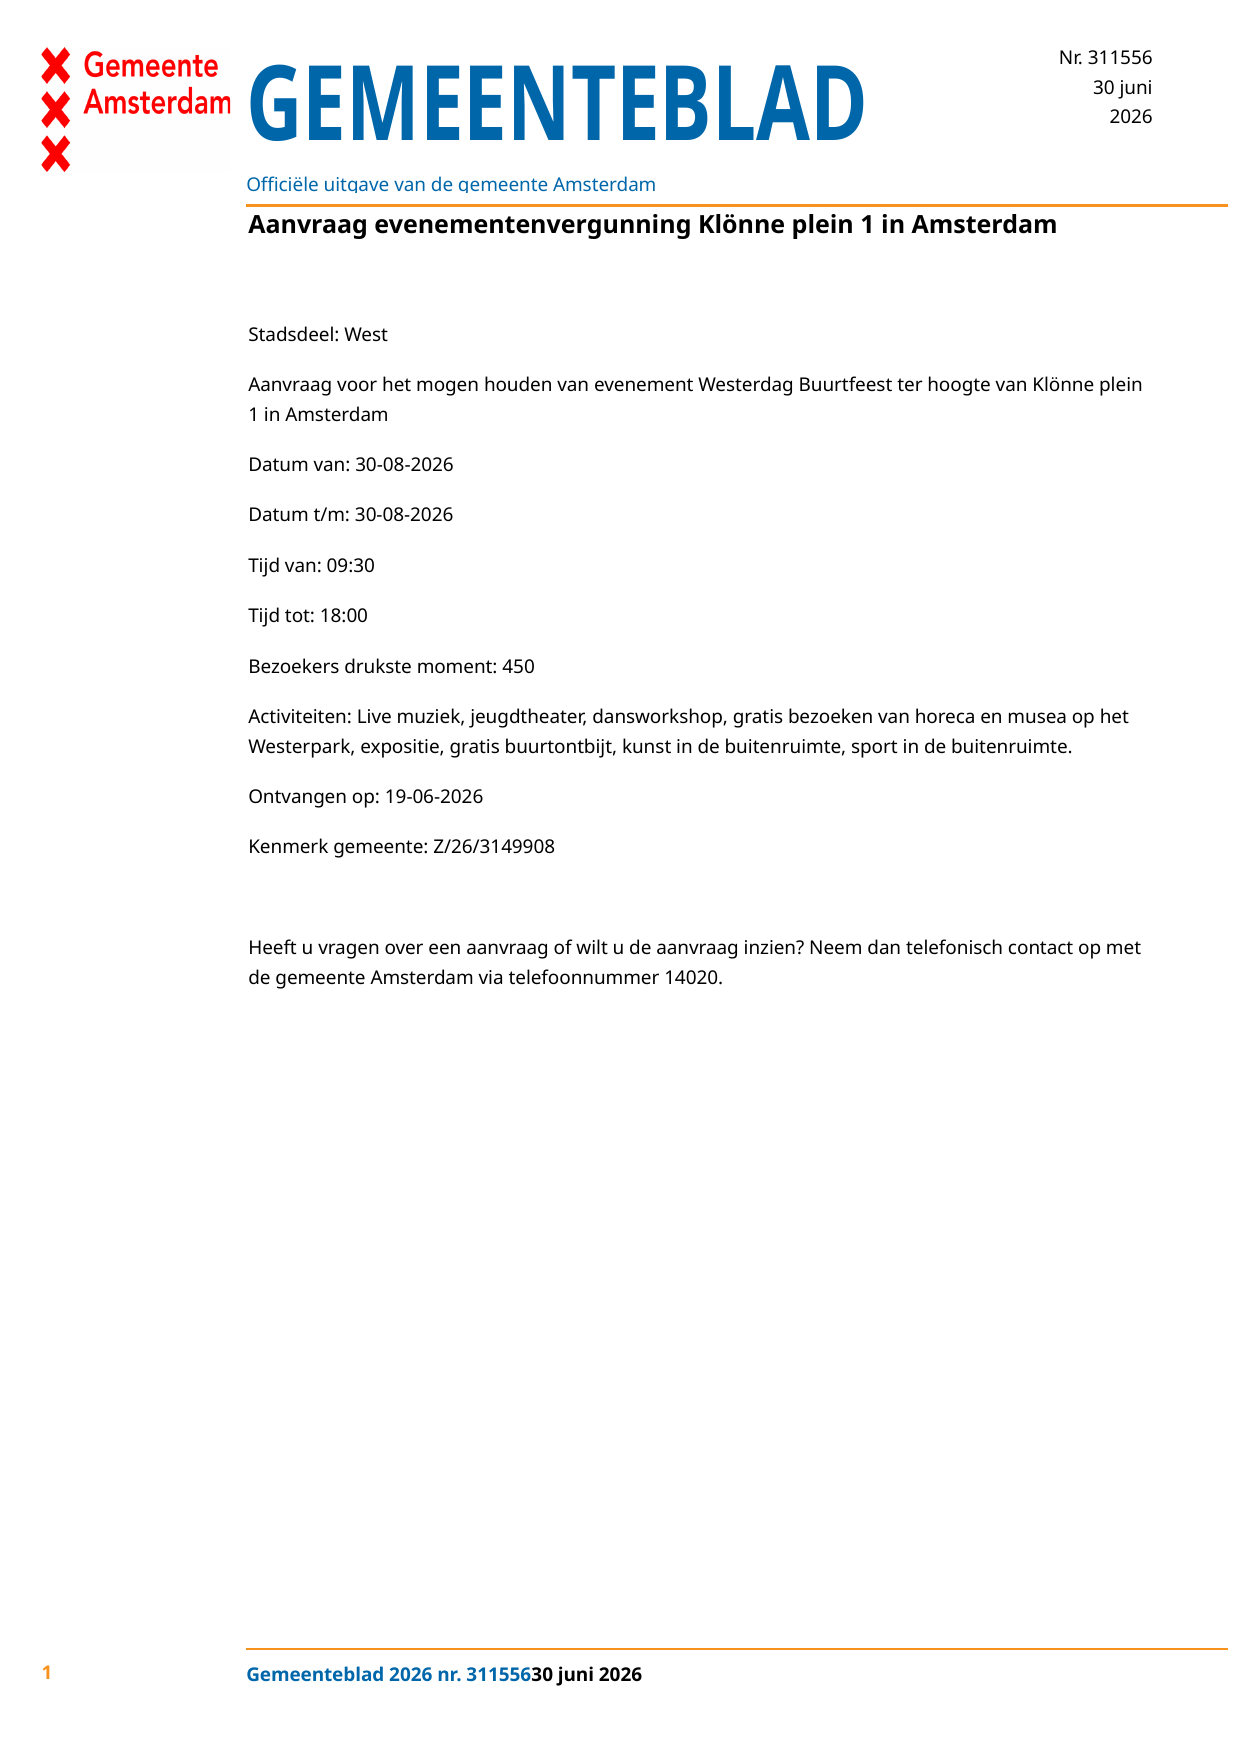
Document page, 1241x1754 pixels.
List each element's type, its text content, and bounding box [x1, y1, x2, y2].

text Aanvraag evenementenvergunning Klönne plein 1 in Amsterdam [248, 207, 1152, 241]
picture [41, 47, 231, 172]
text Ontvangen op: 19-06-2026 [248, 783, 1152, 809]
text Activiteiten: Live muziek, jeugdtheater, dansworkshop, gratis bezoeken van horeca en musea op het Westerpark, expositie, gratis buurtontbijt, kunst in de buitenruimte, sport in de buitenruimte. [248, 703, 1152, 758]
text Bezoekers drukste moment: 450 [248, 653, 1152, 678]
text Aanvraag voor het mogen houden van evenement Westerdag Buurtfeest ter hoogte van Klönne plein 1 in Amsterdam [248, 371, 1152, 426]
text Stadsdeel: West [248, 321, 1152, 346]
text Tijd tot: 18:00 [248, 602, 1152, 628]
text Kenmerk gemeente: Z/26/3149908 [248, 834, 1152, 859]
text Datum van: 30-08-2026 [248, 451, 1152, 477]
text Heeft u vragen over een aanvraag of wilt u de aanvraag inzien? Neem dan telefonisch contact op met de gemeente Amsterdam via telefoonnummer 14020. [248, 934, 1152, 990]
text Tijd van: 09:30 [248, 552, 1152, 578]
text Datum t/m: 30-08-2026 [248, 502, 1152, 527]
